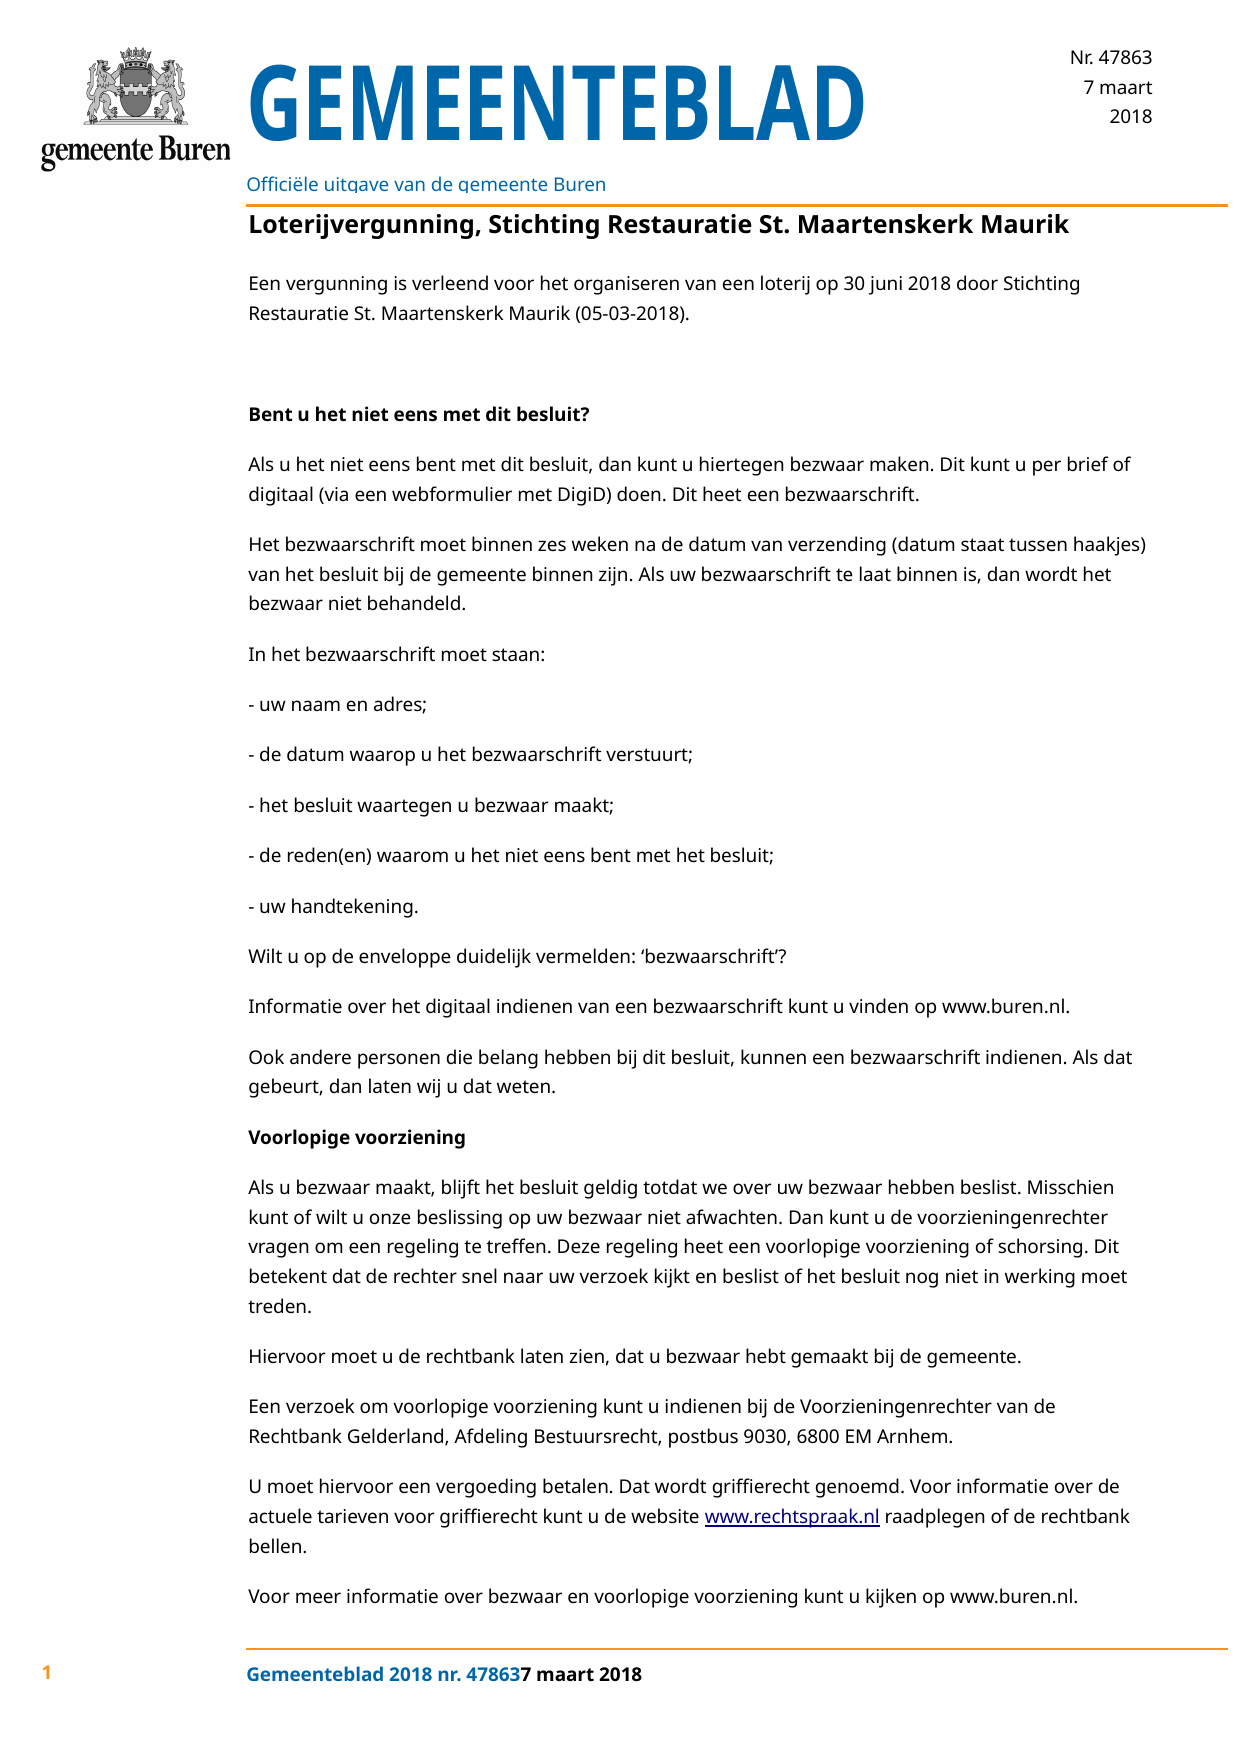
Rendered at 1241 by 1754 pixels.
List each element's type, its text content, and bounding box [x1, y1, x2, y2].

text Wilt u op de enveloppe duidelijk vermelden: ‘bezwaarschrift’? [248, 943, 1152, 969]
text - uw handtekening. [248, 893, 1152, 918]
text Bent u het niet eens met dit besluit? [248, 401, 1152, 426]
text In het bezwaarschrift moet staan: [248, 641, 1152, 666]
text Loterijvergunning, Stichting Restauratie St. Maartenskerk Maurik [248, 207, 1152, 241]
text - de datum waarop u het bezwaarschrift verstuurt; [248, 742, 1152, 767]
text Voorlopige voorziening [248, 1124, 1152, 1150]
text - uw naam en adres; [248, 691, 1152, 717]
text - de reden(en) waarom u het niet eens bent met het besluit; [248, 842, 1152, 868]
text - het besluit waartegen u bezwaar maakt; [248, 792, 1152, 818]
text Het bezwaarschrift moet binnen zes weken na de datum van verzending (datum staat tussen haakjes) van het besluit bij de gemeente binnen zijn. Als uw bezwaarschrift te laat binnen is, dan wordt het bezwaar niet behandeld. [248, 531, 1152, 616]
text Ook andere personen die belang hebben bij dit besluit, kunnen een bezwaarschrift indienen. Als dat gebeurt, dan laten wij u dat weten. [248, 1044, 1152, 1099]
text Voor meer informatie over bezwaar en voorlopige voorziening kunt u kijken op www.buren.nl. [248, 1583, 1152, 1609]
text Een vergunning is verleend voor het organiseren van een loterij op 30 juni 2018 door Stichting Restauratie St. Maartenskerk Maurik (05-03-2018). [248, 270, 1152, 326]
text Als u het niet eens bent met dit besluit, dan kunt u hiertegen bezwaar maken. Dit kunt u per brief of digitaal (via een webformulier met DigiD) doen. Dit heet een bezwaarschrift. [248, 451, 1152, 506]
text Hiervoor moet u de rechtbank laten zien, dat u bezwaar hebt gemaakt bij de gemeente. [248, 1343, 1152, 1369]
picture [41, 47, 231, 172]
text Een verzoek om voorlopige voorziening kunt u indienen bij de Voorzieningenrechter van de Rechtbank Gelderland, Afdeling Bestuursrecht, postbus 9030, 6800 EM Arnhem. [248, 1394, 1152, 1449]
text U moet hiervoor een vergoeding betalen. Dat wordt griffierecht genoemd. Voor informatie over de actuele tarieven voor griffierecht kunt u de website www.rechtspraak.nl raadplegen of de rechtbank bellen. [248, 1474, 1152, 1558]
text Als u bezwaar maakt, blijft het besluit geldig totdat we over uw bezwaar hebben beslist. Misschien kunt of wilt u onze beslissing op uw bezwaar niet afwachten. Dan kunt u de voorzieningenrechter vragen om een regeling te treffen. Deze regeling heet een voorlopige voorziening of schorsing. Dit betekent dat de rechter snel naar uw verzoek kijkt en beslist of het besluit nog niet in werking moet treden. [248, 1174, 1152, 1318]
text Informatie over het digitaal indienen van een bezwaarschrift kunt u vinden op www.buren.nl. [248, 994, 1152, 1019]
